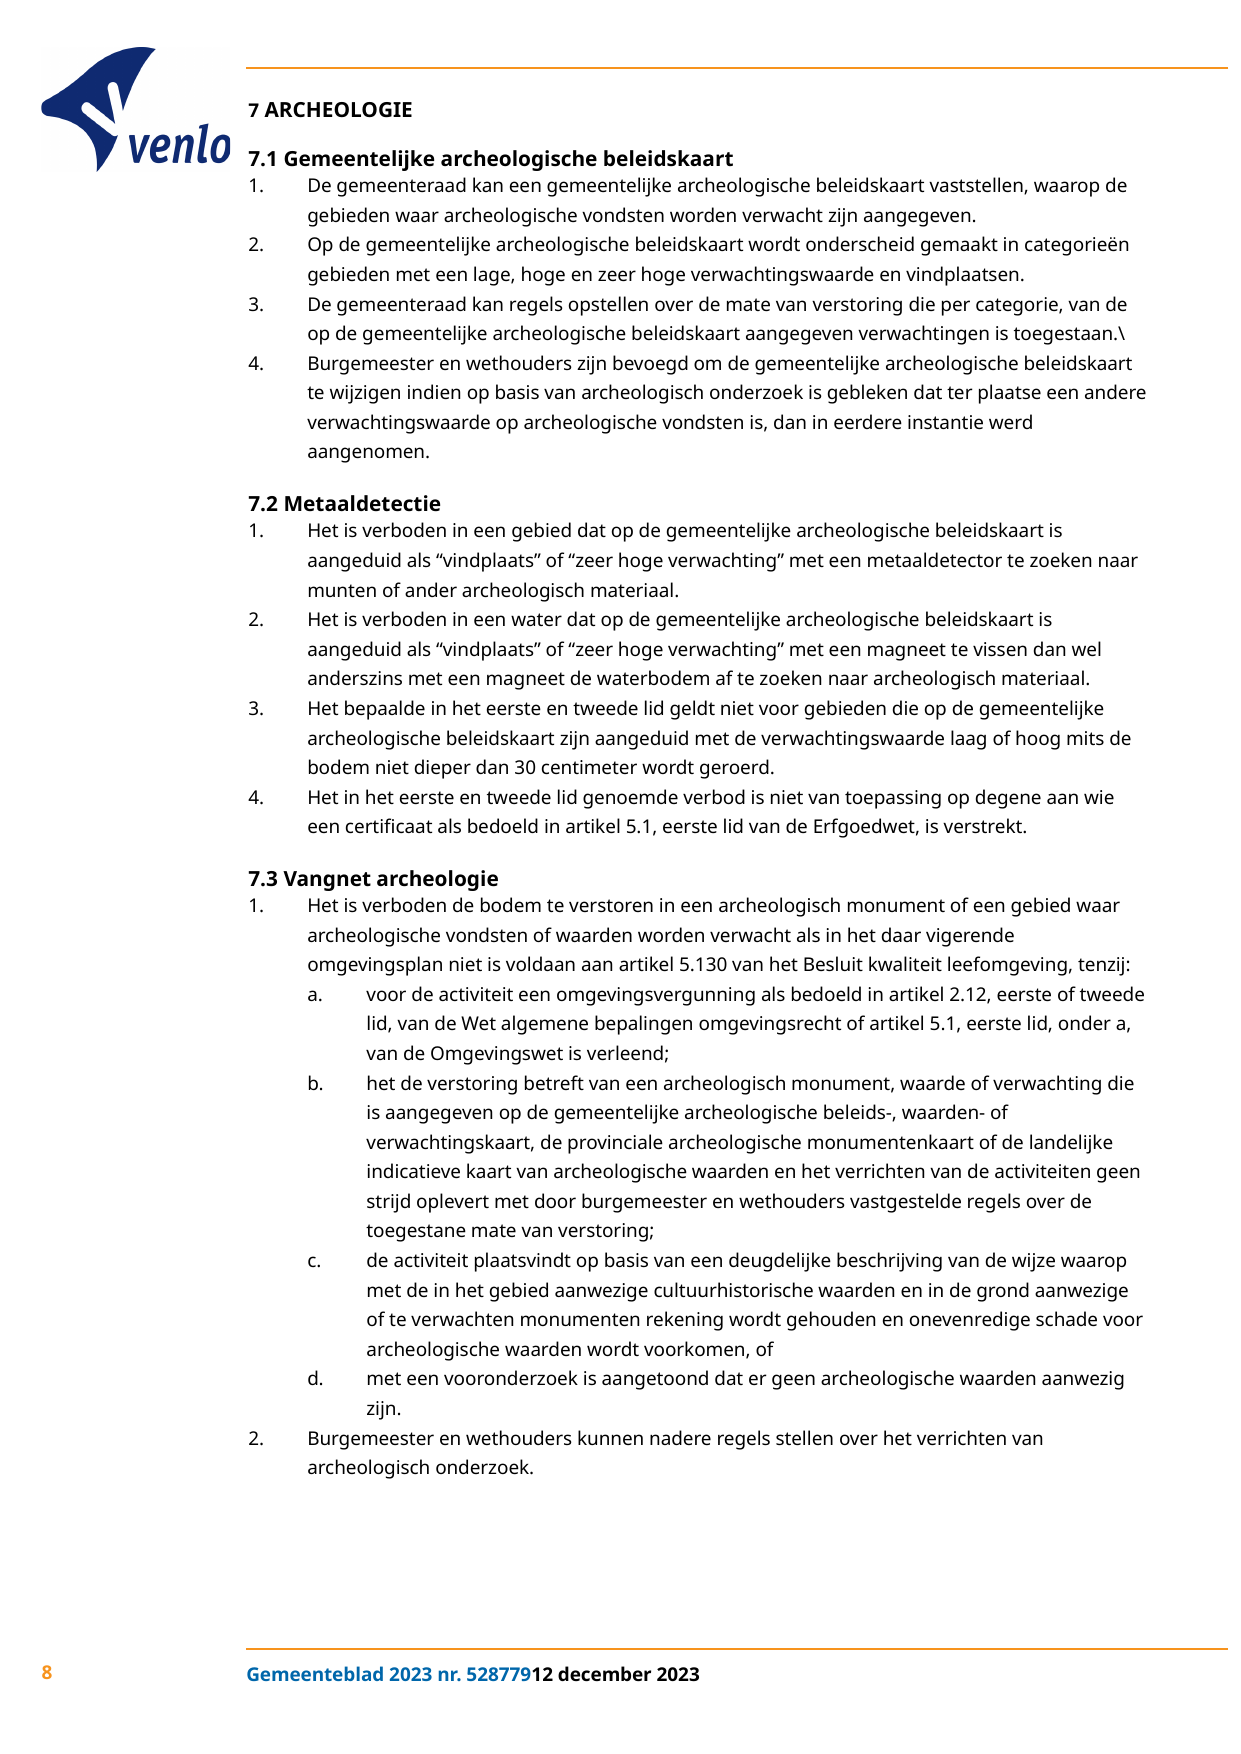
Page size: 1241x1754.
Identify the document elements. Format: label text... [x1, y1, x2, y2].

list Het is verboden in een water dat op de gemeentelijke archeologische beleidskaart is aangeduid als “vindplaats” of “zeer hoge verwachting” met een magneet te vissen dan wel anderszins met een magneet de waterbodem af te zoeken naar archeologisch materiaal. [248, 606, 1152, 691]
list Het is verboden in een gebied dat op de gemeentelijke archeologische beleidskaart is aangeduid als “vindplaats” of “zeer hoge verwachting” met een metaaldetector te zoeken naar munten of ander archeologisch materiaal. [248, 518, 1152, 602]
list Het bepaalde in het eerste en tweede lid geldt niet voor gebieden die op de gemeentelijke archeologische beleidskaart zijn aangeduid met de verwachtingswaarde laag of hoog mits de bodem niet dieper dan 30 centimeter wordt geroerd. [248, 695, 1152, 780]
text 7 ARCHEOLOGIE [248, 95, 1152, 123]
text 7.1 Gemeentelijke archeologische beleidskaart [248, 144, 1152, 172]
picture [41, 47, 231, 172]
text 7.3 Vangnet archeologie [248, 864, 1152, 892]
list Het is verboden de bodem te verstoren in een archeologisch monument of een gebied waar archeologische vondsten of waarden worden verwacht als in het daar vigerende omgevingsplan niet is voldaan aan artikel 5.130 van het Besluit kwaliteit leefomgeving, tenzij: [248, 892, 1152, 977]
list Het in het eerste en tweede lid genoemde verbod is niet van toepassing op degene aan wie een certificaat als bedoeld in artikel 5.1, eerste lid van de Erfgoedwet, is verstrekt. [248, 784, 1152, 839]
list het de verstoring betreft van een archeologisch monument, waarde of verwachting die is aangegeven op de gemeentelijke archeologische beleids-, waarden- of verwachtingskaart, de provinciale archeologische monumentenkaart of de landelijke indicatieve kaart van archeologische waarden en het verrichten van de activiteiten geen strijd oplevert met door burgemeester en wethouders vastgestelde regels over de toegestane mate van verstoring; [307, 1070, 1152, 1243]
list Op de gemeentelijke archeologische beleidskaart wordt onderscheid gemaakt in categorieën gebieden met een lage, hoge en zeer hoge verwachtingswaarde en vindplaatsen. [248, 232, 1152, 287]
list Burgemeester en wethouders zijn bevoegd om de gemeentelijke archeologische beleidskaart te wijzigen indien op basis van archeologisch onderzoek is gebleken dat ter plaatse een andere verwachtingswaarde op archeologische vondsten is, dan in eerdere instantie werd aangenomen. [248, 350, 1152, 464]
list voor de activiteit een omgevingsvergunning als bedoeld in artikel 2.12, eerste of tweede lid, van de Wet algemene bepalingen omgevingsrecht of artikel 5.1, eerste lid, onder a, van de Omgevingswet is verleend; [307, 981, 1152, 1066]
list De gemeenteraad kan een gemeentelijke archeologische beleidskaart vaststellen, waarop de gebieden waar archeologische vondsten worden verwacht zijn aangegeven. [248, 172, 1152, 228]
list Burgemeester en wethouders kunnen nadere regels stellen over het verrichten van archeologisch onderzoek. [248, 1425, 1152, 1480]
text 7.2 Metaaldetectie [248, 489, 1152, 518]
list de activiteit plaatsvindt op basis van een deugdelijke beschrijving van de wijze waarop met de in het gebied aanwezige cultuurhistorische waarden en in de grond aanwezige of te verwachten monumenten rekening wordt gehouden en onevenredige schade voor archeologische waarden wordt voorkomen, of [307, 1247, 1152, 1362]
list De gemeenteraad kan regels opstellen over de mate van verstoring die per categorie, van de op de gemeentelijke archeologische beleidskaart aangegeven verwachtingen is toegestaan.\ [248, 291, 1152, 346]
list met een vooronderzoek is aangetoond dat er geen archeologische waarden aanwezig zijn. [307, 1366, 1152, 1421]
